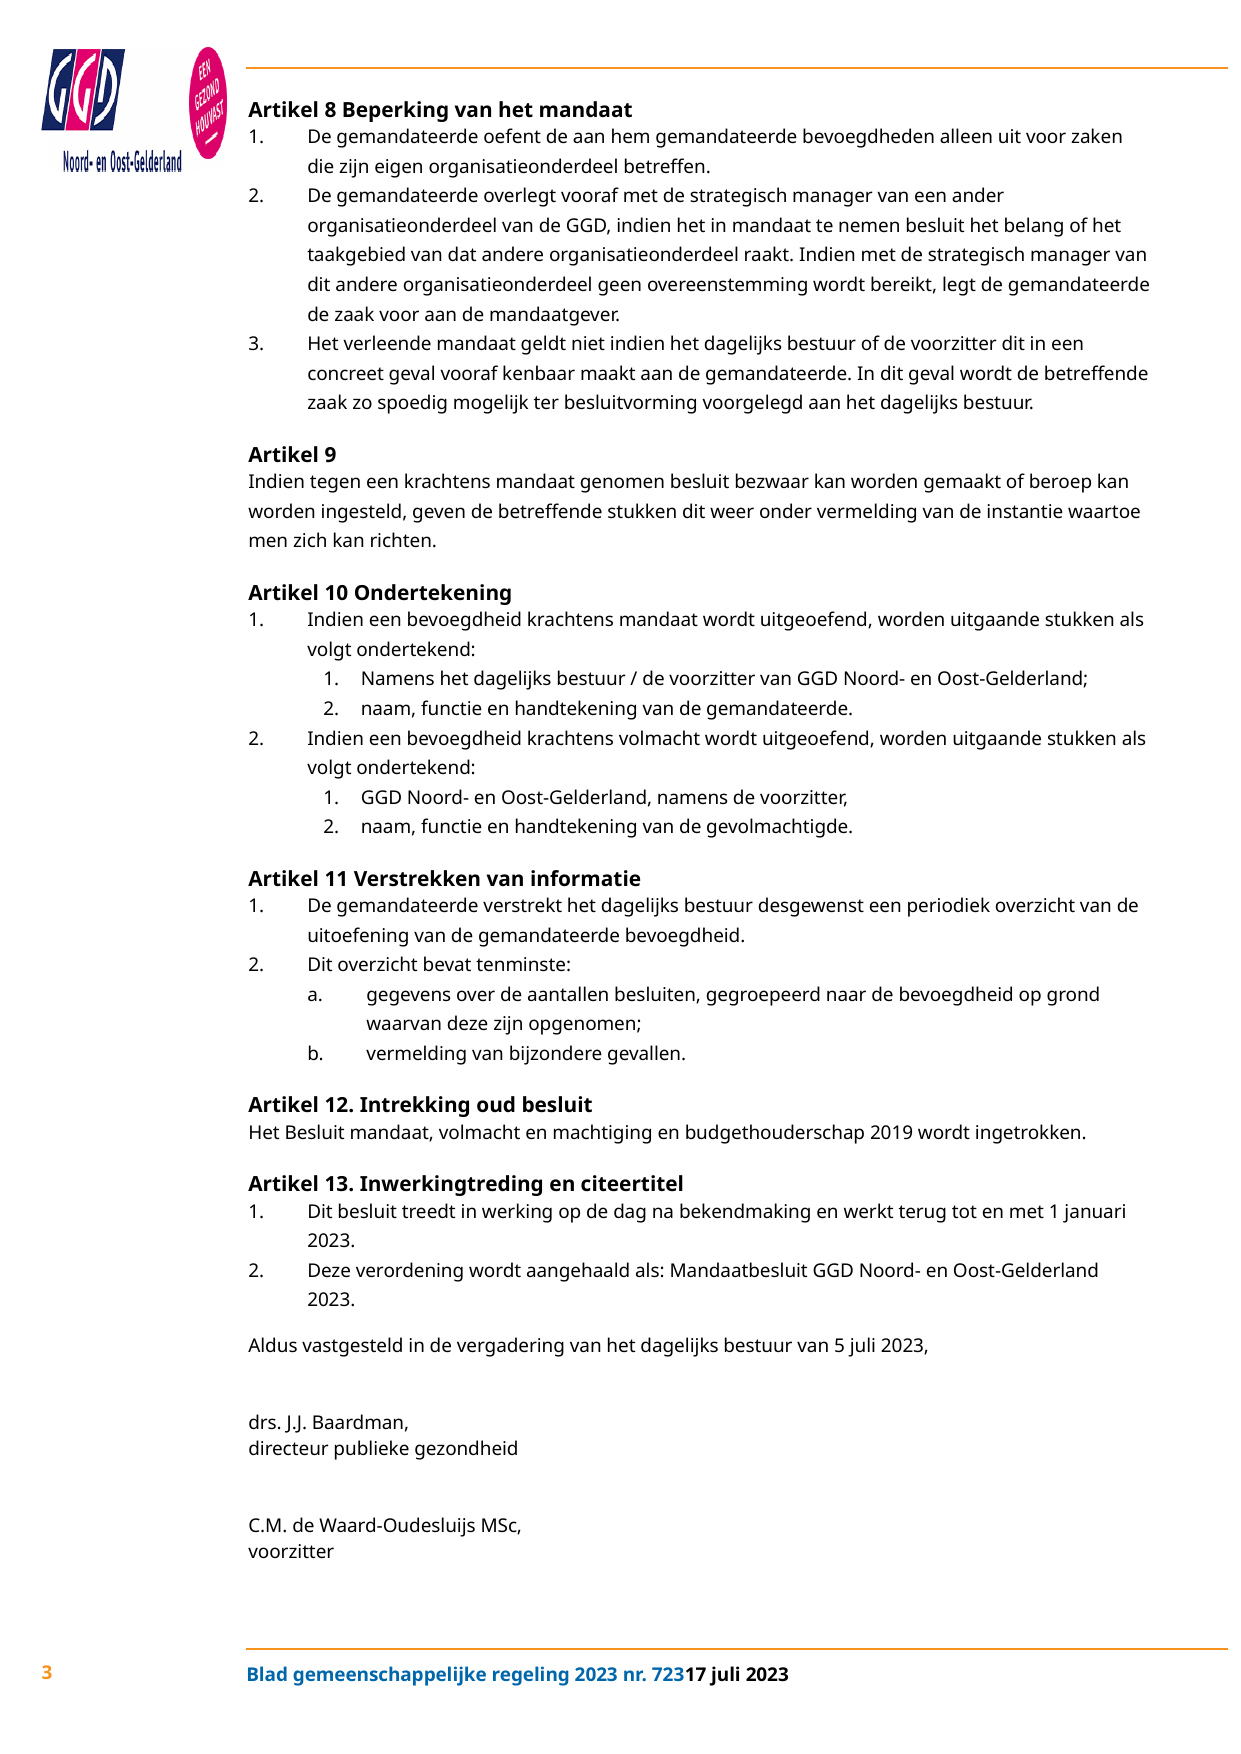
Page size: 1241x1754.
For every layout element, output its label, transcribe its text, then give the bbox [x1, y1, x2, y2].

text Het Besluit mandaat, volmacht en machtiging en budgethouderschap 2019 wordt ingetrokken. [248, 1119, 1152, 1145]
text Aldus vastgesteld in de vergadering van het dagelijks bestuur van 5 juli 2023, [248, 1332, 1152, 1358]
picture [41, 47, 231, 172]
text Artikel 8 Beperking van het mandaat [248, 95, 1152, 123]
list GGD Noord- en Oost-Gelderland, namens de voorzitter, [323, 784, 1152, 809]
text Artikel 11 Verstrekken van informatie [248, 864, 1152, 892]
list Dit overzicht bevat tenminste: [248, 951, 1152, 977]
text Artikel 13. Inwerkingtreding en citeertitel [248, 1169, 1152, 1198]
list Het verleende mandaat geldt niet indien het dagelijks bestuur of de voorzitter dit in een concreet geval vooraf kenbaar maakt aan de gemandateerde. In dit geval wordt de betreffende zaak zo spoedig mogelijk ter besluitvorming voorgelegd aan het dagelijks bestuur. [248, 330, 1152, 415]
text C.M. de Waard-Oudesluijs MSc, [248, 1512, 1152, 1538]
list Deze verordening wordt aangehaald als: Mandaatbesluit GGD Noord- en Oost-Gelderland 2023. [248, 1257, 1152, 1312]
list Dit besluit treedt in werking op de dag na bekendmaking en werkt terug tot en met 1 januari 2023. [248, 1198, 1152, 1253]
list vermelding van bijzondere gevallen. [307, 1040, 1152, 1066]
text directeur publieke gezondheid [248, 1435, 1152, 1461]
list gegevens over de aantallen besluiten, gegroepeerd naar de bevoegdheid op grond waarvan deze zijn opgenomen; [307, 981, 1152, 1036]
list Indien een bevoegdheid krachtens volmacht wordt uitgeoefend, worden uitgaande stukken als volgt ondertekend: [248, 725, 1152, 780]
list Namens het dagelijks bestuur / de voorzitter van GGD Noord- en Oost-Gelderland; [323, 666, 1152, 691]
list naam, functie en handtekening van de gevolmachtigde. [323, 813, 1152, 839]
list De gemandateerde overlegt vooraf met de strategisch manager van een ander organisatieonderdeel van de GGD, indien het in mandaat te nemen besluit het belang of het taakgebied van dat andere organisatieonderdeel raakt. Indien met de strategisch manager van dit andere organisatieonderdeel geen overeenstemming wordt bereikt, legt de gemandateerde de zaak voor aan de mandaatgever. [248, 182, 1152, 326]
text voorzitter [248, 1538, 1152, 1564]
text drs. J.J. Baardman, [248, 1409, 1152, 1435]
text Artikel 12. Intrekking oud besluit [248, 1091, 1152, 1119]
text Indien tegen een krachtens mandaat genomen besluit bezwaar kan worden gemaakt of beroep kan worden ingesteld, geven de betreffende stukken dit weer onder vermelding van de instantie waartoe men zich kan richten. [248, 468, 1152, 553]
list De gemandateerde verstrekt het dagelijks bestuur desgewenst een periodiek overzicht van de uitoefening van de gemandateerde bevoegdheid. [248, 892, 1152, 948]
list naam, functie en handtekening van de gemandateerde. [323, 695, 1152, 721]
list De gemandateerde oefent de aan hem gemandateerde bevoegdheden alleen uit voor zaken die zijn eigen organisatieonderdeel betreffen. [248, 123, 1152, 178]
list Indien een bevoegdheid krachtens mandaat wordt uitgeoefend, worden uitgaande stukken als volgt ondertekend: [248, 606, 1152, 662]
text Artikel 10 Ondertekening [248, 578, 1152, 606]
text Artikel 9 [248, 440, 1152, 468]
